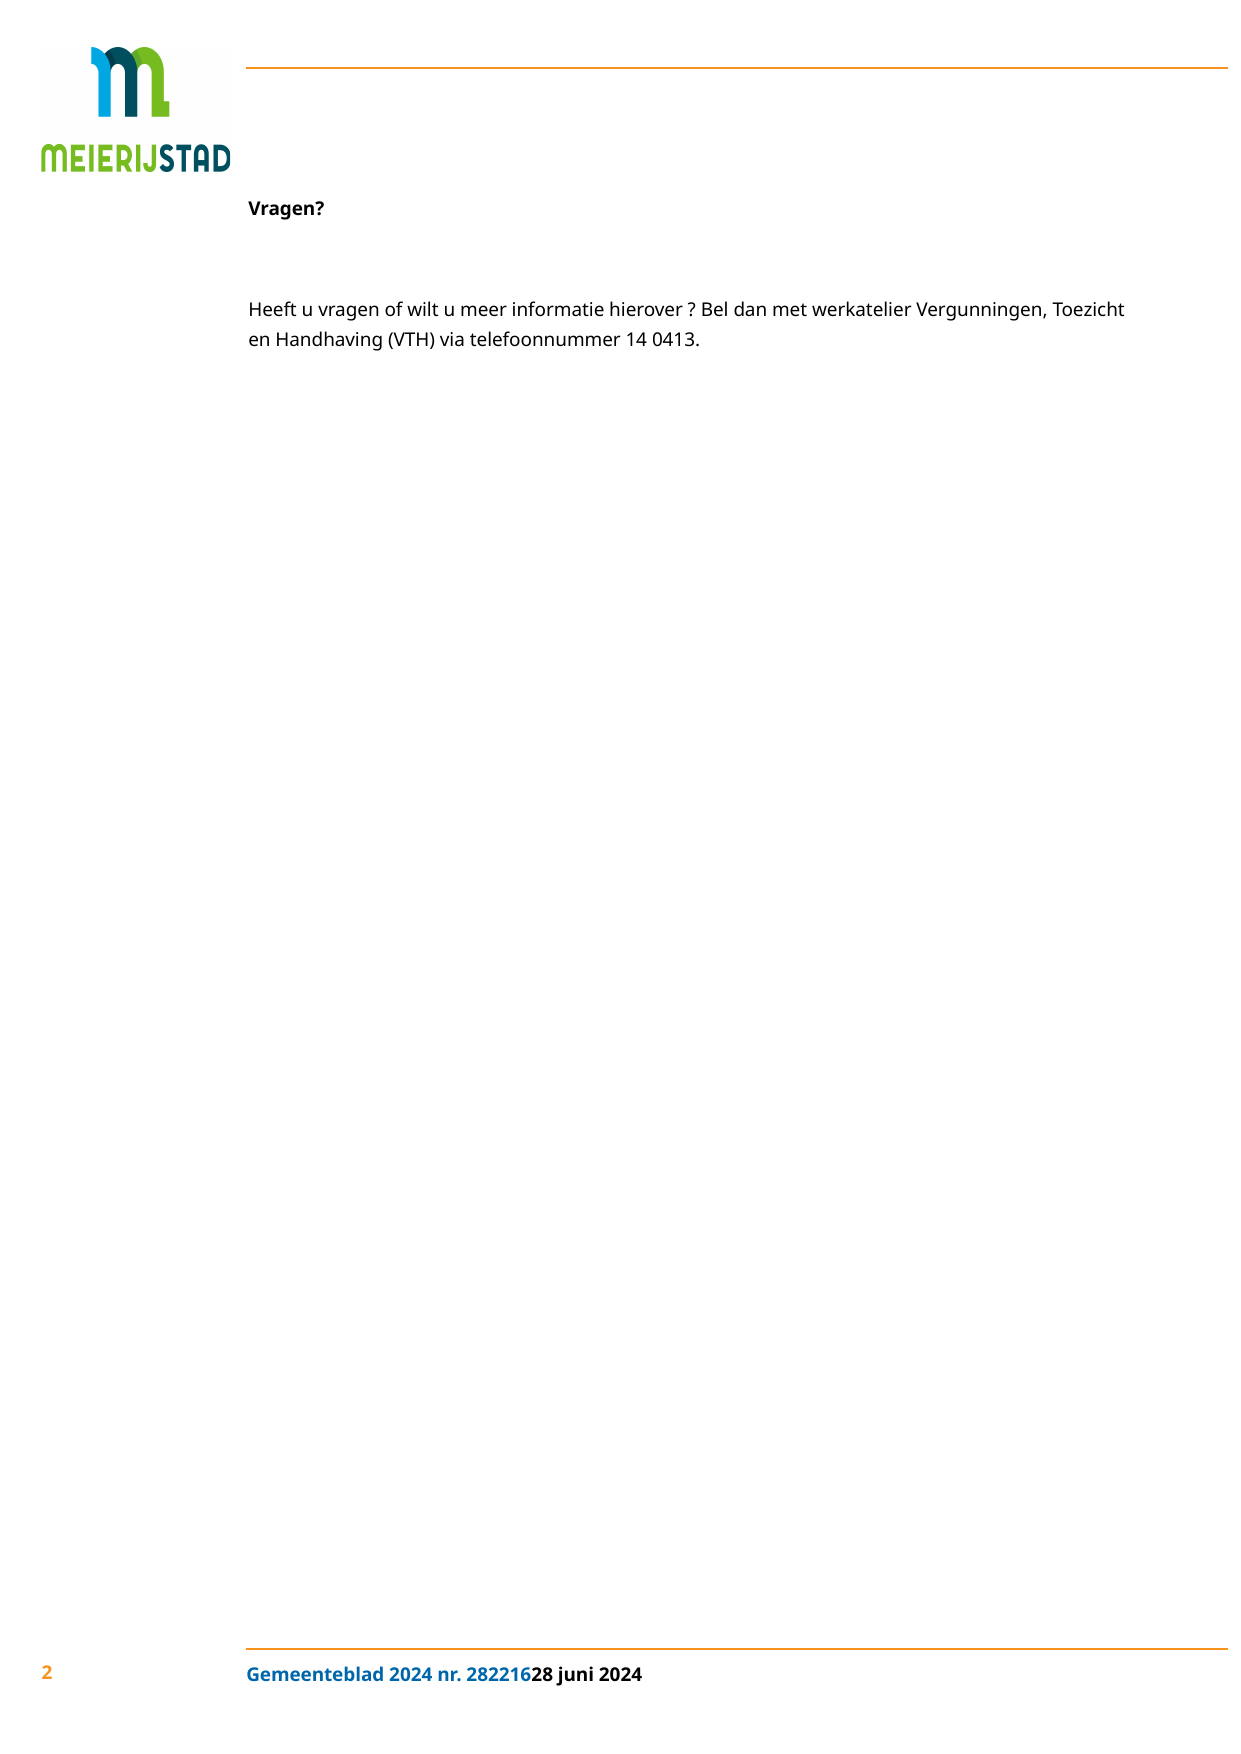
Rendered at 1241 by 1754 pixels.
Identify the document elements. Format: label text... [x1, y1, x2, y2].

picture [41, 47, 231, 172]
text Vragen? [248, 196, 1152, 221]
text Heeft u vragen of wilt u meer informatie hierover ? Bel dan met werkatelier Vergunningen, Toezicht en Handhaving (VTH) via telefoonnummer 14 0413. [248, 296, 1152, 352]
